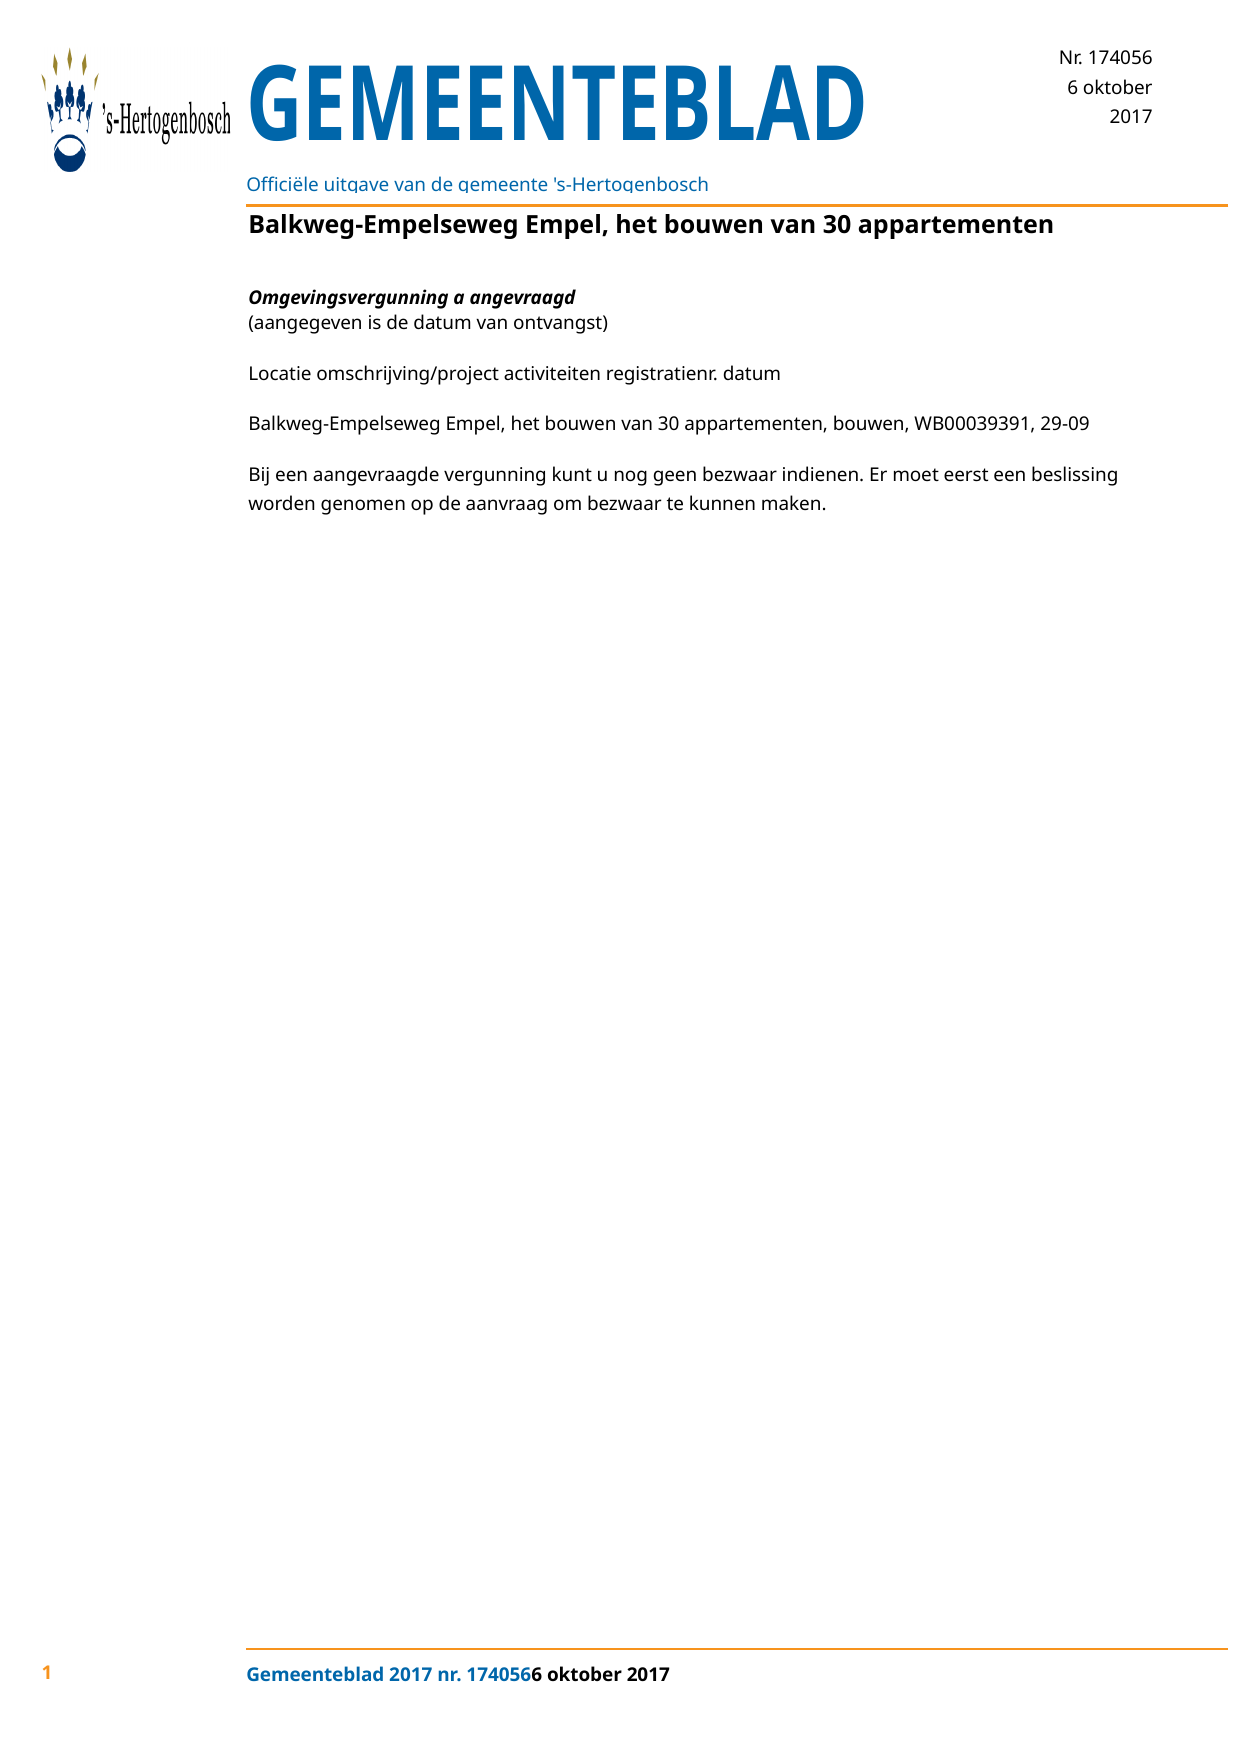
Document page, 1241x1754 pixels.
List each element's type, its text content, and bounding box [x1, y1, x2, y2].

text Omgevingsvergunning a angevraagd [248, 284, 1152, 309]
text Locatie omschrijving/project activiteiten registratienr. datum [248, 360, 1152, 386]
text Balkweg-Empelseweg Empel, het bouwen van 30 appartementen, bouwen, WB00039391, 29-09 [248, 410, 1152, 436]
text Balkweg-Empelseweg Empel, het bouwen van 30 appartementen [248, 207, 1152, 241]
text (aangegeven is de datum van ontvangst) [248, 309, 1152, 335]
picture [41, 47, 231, 172]
text Bij een aangevraagde vergunning kunt u nog geen bezwaar indienen. Er moet eerst een beslissing worden genomen op de aanvraag om bezwaar te kunnen maken. [248, 461, 1152, 516]
